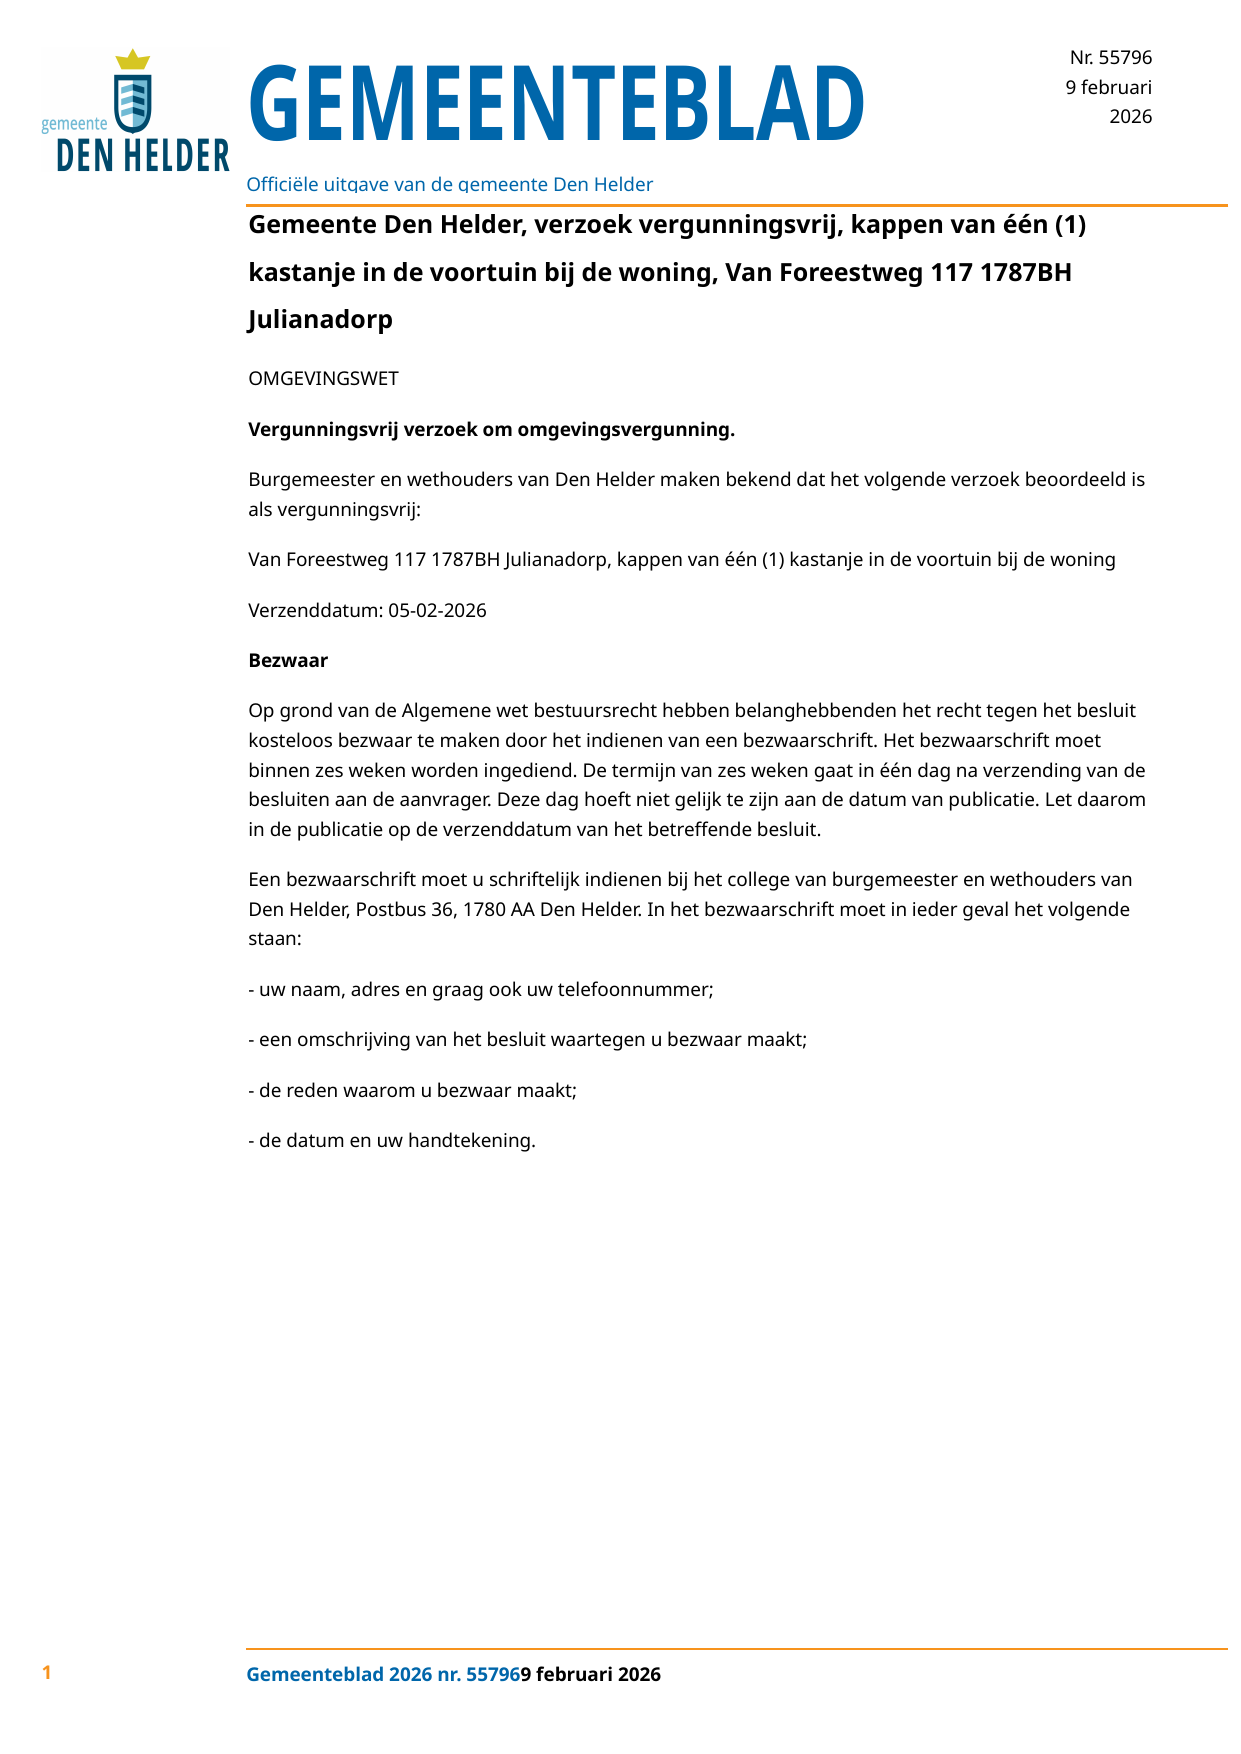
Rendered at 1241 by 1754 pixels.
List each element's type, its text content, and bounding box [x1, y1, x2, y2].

text Op grond van de Algemene wet bestuursrecht hebben belanghebbenden het recht tegen het besluit kosteloos bezwaar te maken door het indienen van een bezwaarschrift. Het bezwaarschrift moet binnen zes weken worden ingediend. De termijn van zes weken gaat in één dag na verzending van de besluiten aan de aanvrager. Deze dag hoeft niet gelijk te zijn aan de datum van publicatie. Let daarom in de publicatie op de verzenddatum van het betreffende besluit. [248, 698, 1152, 842]
text Verzenddatum: 05-02-2026 [248, 597, 1152, 622]
text - de reden waarom u bezwaar maakt; [248, 1077, 1152, 1102]
picture [130, 157, 135, 172]
text Vergunningsvrij verzoek om omgevingsvergunning. [248, 416, 1152, 442]
text - een omschrijving van het besluit waartegen u bezwaar maakt; [248, 1026, 1152, 1052]
picture [182, 144, 187, 165]
text Een bezwaarschrift moet u schriftelijk indienen bij het college van burgemeester en wethouders van Den Helder, Postbus 36, 1780 AA Den Helder. In het bezwaarschrift moet in ieder geval het volgende staan: [248, 866, 1152, 951]
text - de datum en uw handtekening. [248, 1127, 1152, 1153]
picture [100, 154, 106, 172]
text Bezwaar [248, 647, 1152, 673]
text OMGEVINGSWET [248, 366, 1152, 391]
picture [41, 47, 231, 172]
picture [220, 160, 224, 172]
text Van Foreestweg 117 1787BH Julianadorp, kappen van één (1) kastanje in de voortuin bij de woning [248, 546, 1152, 572]
text Burgemeester en wethouders van Den Helder maken bekend dat het volgende verzoek beoordeeld is als vergunningsvrij: [248, 466, 1152, 522]
text Gemeente Den Helder, verzoek vergunningsvrij, kappen van één (1) kastanje in de voortuin bij de woning, Van Foreestweg 117 1787BH Julianadorp [248, 207, 1152, 336]
picture [63, 144, 68, 165]
text - uw naam, adres en graag ook uw telefoonnummer; [248, 976, 1152, 1002]
